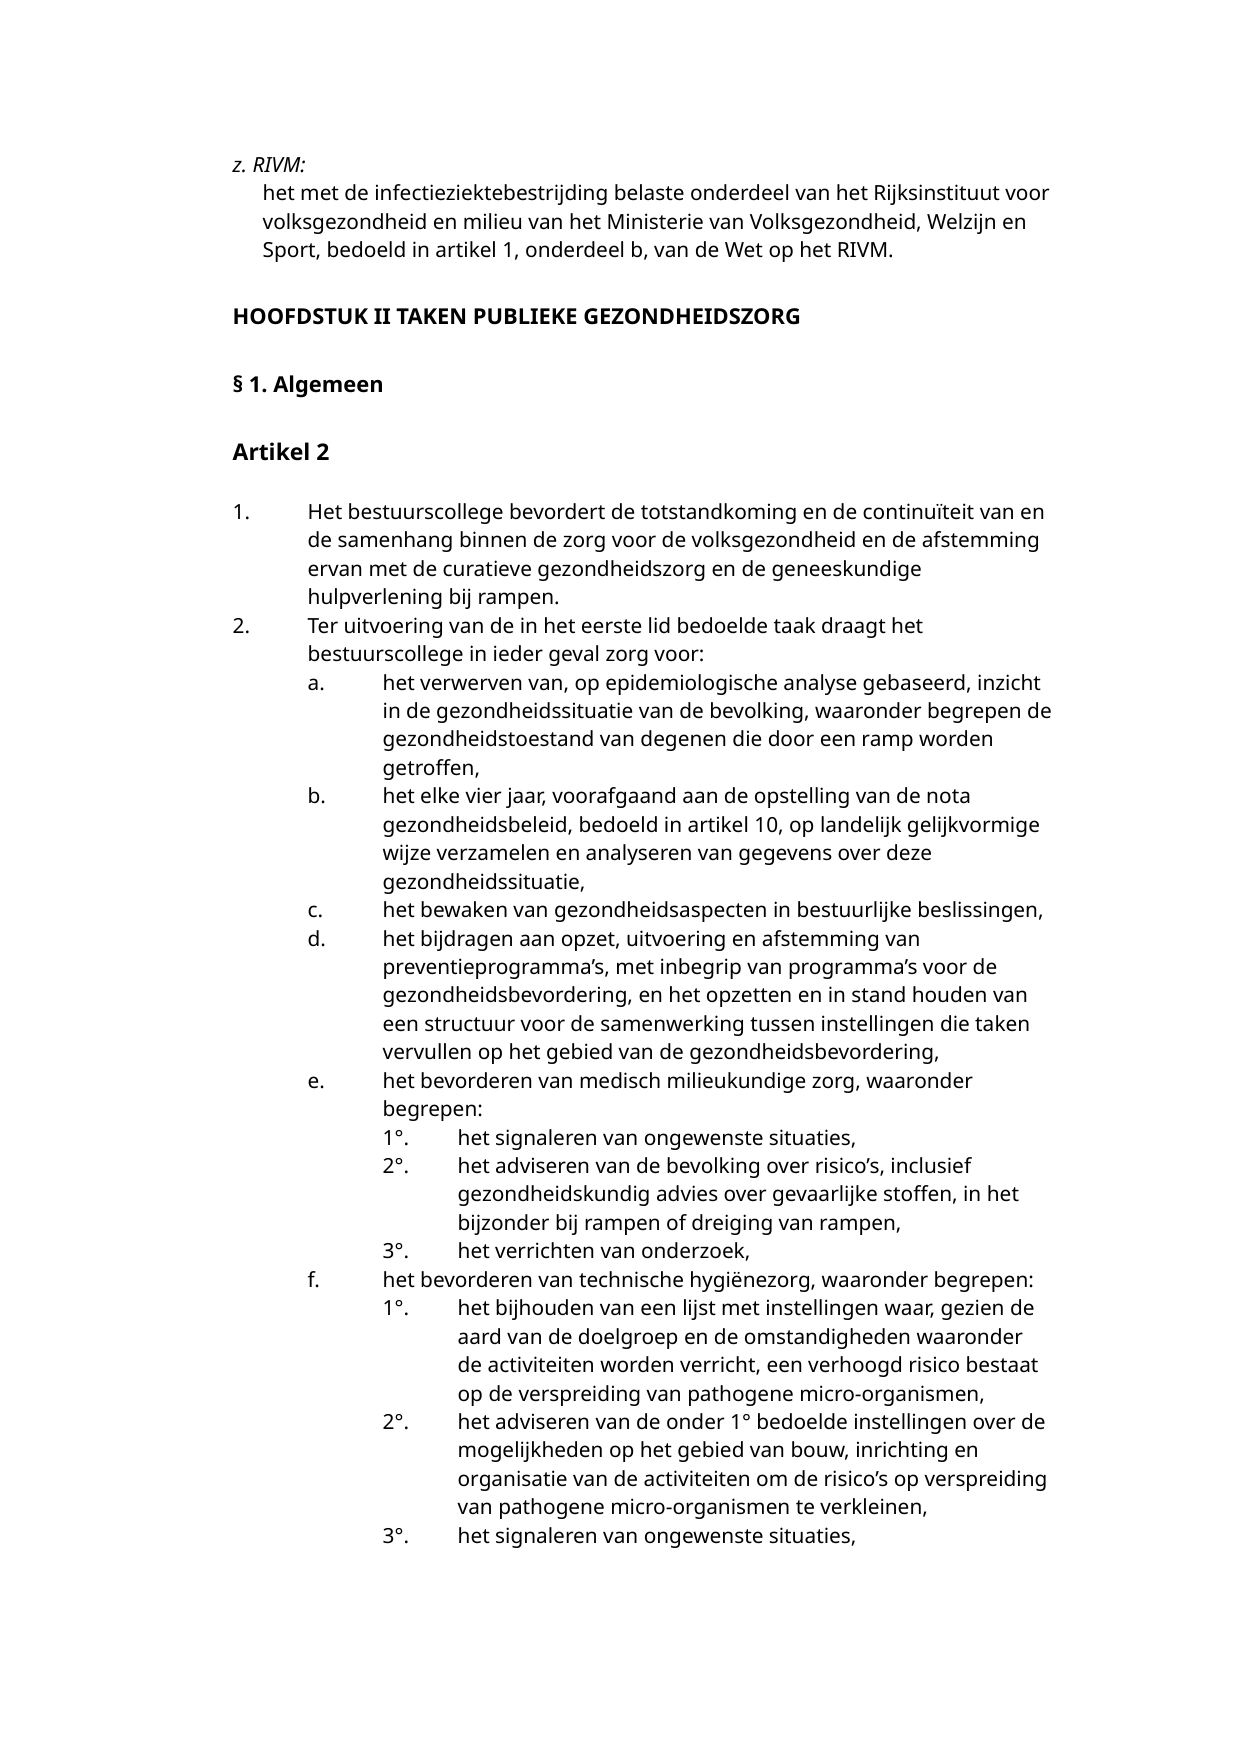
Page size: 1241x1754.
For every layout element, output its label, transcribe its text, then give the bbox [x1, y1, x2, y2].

list het verwerven van, op epidemiologische analyse gebaseerd, inzicht in de gezondheidssituatie van de bevolking, waaronder begrepen de gezondheidstoestand van degenen die door een ramp worden getroffen, [307, 668, 1053, 781]
list het adviseren van de onder 1° bedoelde instellingen over de mogelijkheden op het gebied van bouw, inrichting en organisatie van de activiteiten om de risico’s op verspreiding van pathogene micro-organismen te verkleinen, [382, 1407, 1053, 1521]
text het met de infectieziektebestrijding belaste onderdeel van het Rijksinstituut voor volksgezondheid en milieu van het Ministerie van Volksgezondheid, Welzijn en Sport, bedoeld in artikel 1, onderdeel b, van de Wet op het RIVM. [262, 178, 1053, 264]
list het bewaken van gezondheidsaspecten in bestuurlijke beslissingen, [307, 895, 1053, 924]
subtitle § 1. Algemeen [232, 368, 1053, 398]
list Het bestuurscollege bevordert de totstandkoming en de continuïteit van en de samenhang binnen de zorg voor de volksgezondheid en de afstemming ervan met de curatieve gezondheidszorg en de geneeskundige hulpverlening bij rampen. [232, 497, 1053, 611]
list het elke vier jaar, voorafgaand aan de opstelling van de nota gezondheidsbeleid, bedoeld in artikel 10, op landelijk gelijkvormige wijze verzamelen en analyseren van gegevens over deze gezondheidssituatie, [307, 781, 1053, 895]
list het bijdragen aan opzet, uitvoering en afstemming van preventieprogramma’s, met inbegrip van programma’s voor de gezondheidsbevordering, en het opzetten en in stand houden van een structuur voor de samenwerking tussen instellingen die taken vervullen op het gebied van de gezondheidsbevordering, [307, 924, 1053, 1066]
subtitle HOOFDSTUK II TAKEN PUBLIEKE GEZONDHEIDSZORG [232, 301, 1053, 331]
text z. RIVM: [232, 150, 1053, 178]
list het signaleren van ongewenste situaties, [382, 1521, 1053, 1549]
list het signaleren van ongewenste situaties, [382, 1123, 1053, 1151]
list het bijhouden van een lijst met instellingen waar, gezien de aard van de doelgroep en de omstandigheden waaronder de activiteiten worden verricht, een verhoogd risico bestaat op de verspreiding van pathogene micro-organismen, [382, 1293, 1053, 1407]
list het bevorderen van technische hygiënezorg, waaronder begrepen: [307, 1265, 1053, 1293]
subtitle Artikel 2 [232, 436, 1053, 467]
list het adviseren van de bevolking over risico’s, inclusief gezondheidskundig advies over gevaarlijke stoffen, in het bijzonder bij rampen of dreiging van rampen, [382, 1151, 1053, 1236]
list het bevorderen van medisch milieukundige zorg, waaronder begrepen: [307, 1066, 1053, 1123]
list het verrichten van onderzoek, [382, 1236, 1053, 1265]
list Ter uitvoering van de in het eerste lid bedoelde taak draagt het bestuurscollege in ieder geval zorg voor: [232, 611, 1053, 668]
